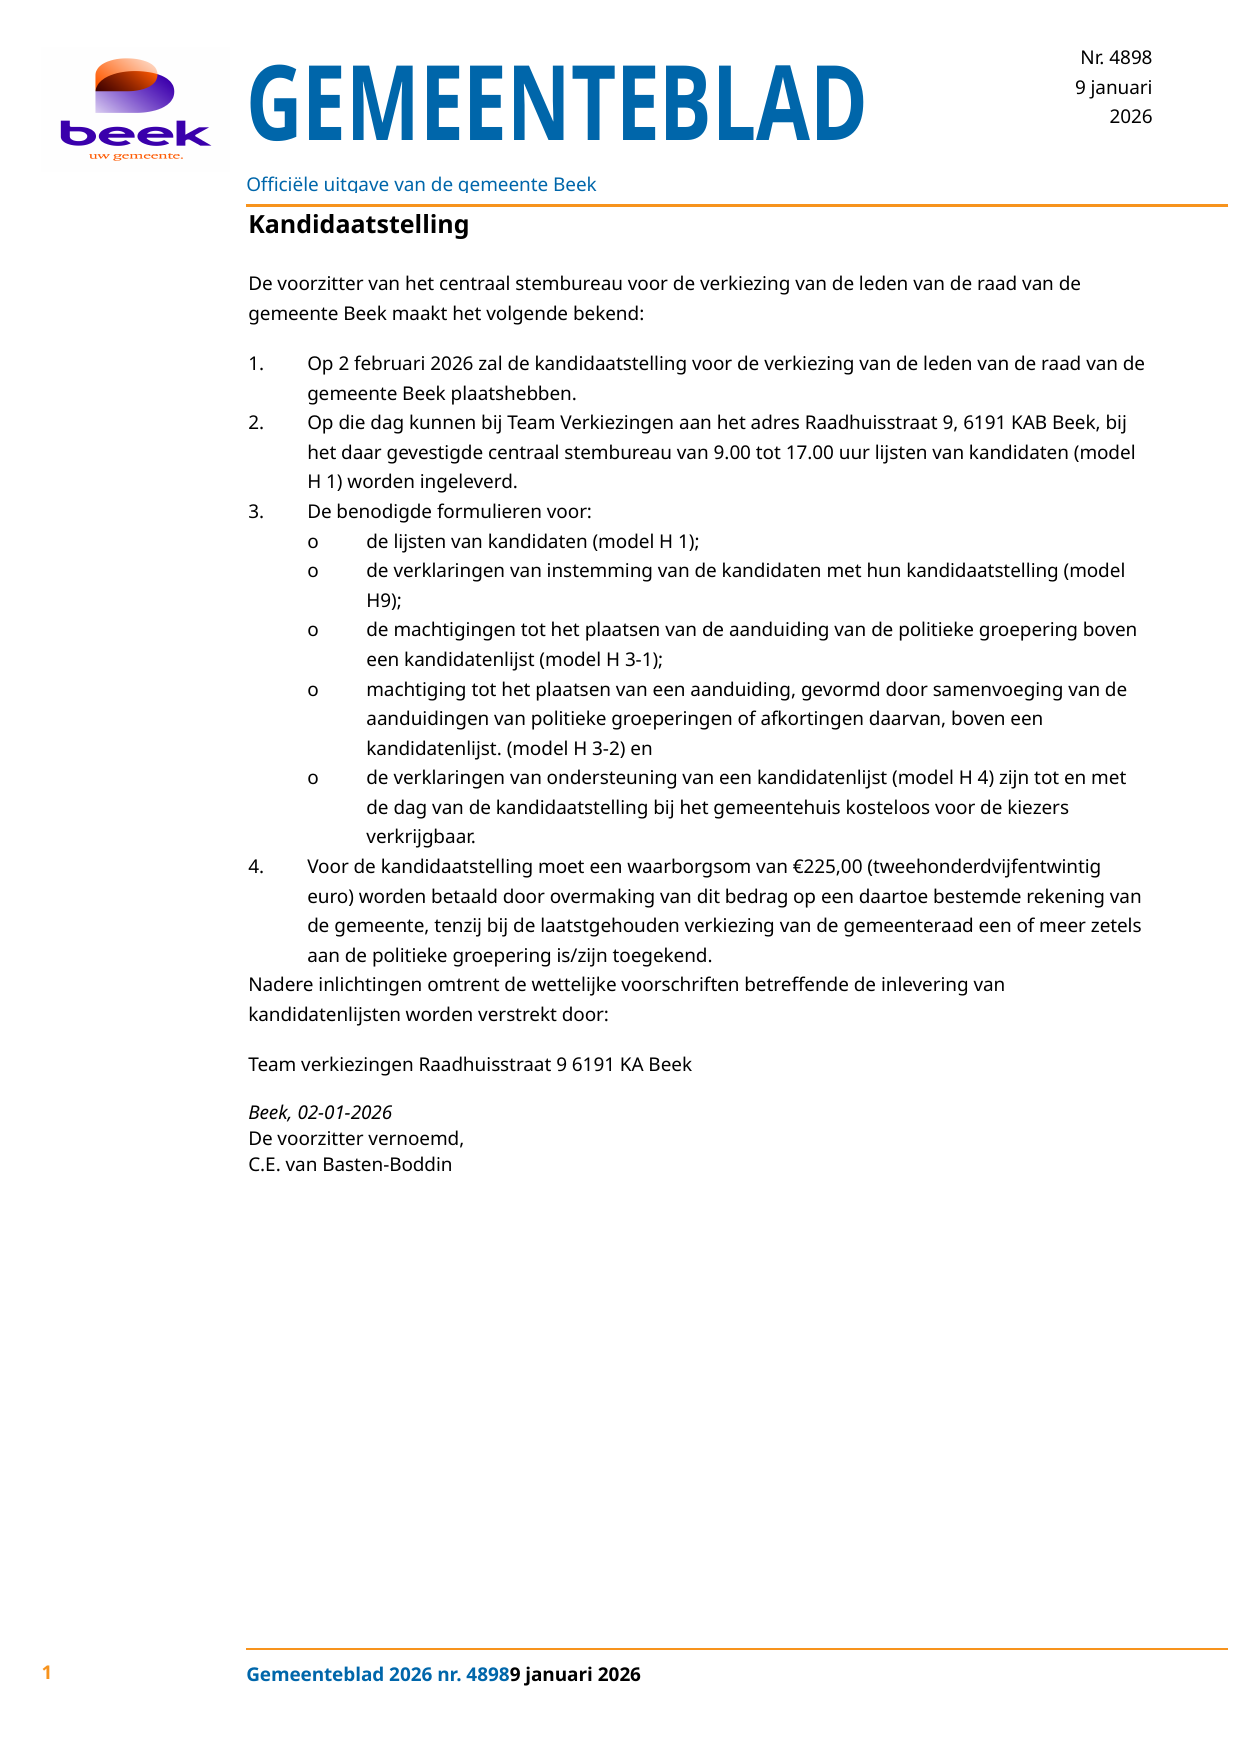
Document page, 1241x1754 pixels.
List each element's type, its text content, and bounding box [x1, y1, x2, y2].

text Kandidaatstelling [248, 207, 1152, 241]
list de verklaringen van ondersteuning van een kandidatenlijst (model H 4) zijn tot en met de dag van de kandidaatstelling bij het gemeentehuis kosteloos voor de kiezers verkrijgbaar. [307, 764, 1152, 849]
text Team verkiezingen Raadhuisstraat 9 6191 KA Beek [248, 1052, 1152, 1077]
list De benodigde formulieren voor: [248, 498, 1152, 524]
text C.E. van Basten-Boddin [248, 1151, 1152, 1177]
text Beek, 02-01-2026 [248, 1099, 1152, 1125]
list machtiging tot het plaatsen van een aanduiding, gevormd door samenvoeging van de aanduidingen van politieke groeperingen of afkortingen daarvan, boven een kandidatenlijst. (model H 3-2) en [307, 676, 1152, 761]
text De voorzitter van het centraal stembureau voor de verkiezing van de leden van de raad van de gemeente Beek maakt het volgende bekend: [248, 270, 1152, 326]
picture [41, 47, 231, 172]
list de lijsten van kandidaten (model H 1); [307, 528, 1152, 553]
list de verklaringen van instemming van de kandidaten met hun kandidaatstelling (model H9); [307, 557, 1152, 613]
text Nadere inlichtingen omtrent de wettelijke voorschriften betreffende de inlevering van kandidatenlijsten worden verstrekt door: [248, 972, 1152, 1027]
list Voor de kandidaatstelling moet een waarborgsom van €225,00 (tweehonderdvijfentwintig euro) worden betaald door overmaking van dit bedrag op een daartoe bestemde rekening van de gemeente, tenzij bij de laatstgehouden verkiezing van de gemeenteraad een of meer zetels aan de politieke groepering is/zijn toegekend. [248, 853, 1152, 968]
list de machtigingen tot het plaatsen van de aanduiding van de politieke groepering boven een kandidatenlijst (model H 3-1); [307, 617, 1152, 672]
text De voorzitter vernoemd, [248, 1125, 1152, 1151]
list Op die dag kunnen bij Team Verkiezingen aan het adres Raadhuisstraat 9, 6191 KAB Beek, bij het daar gevestigde centraal stembureau van 9.00 tot 17.00 uur lijsten van kandidaten (model H 1) worden ingeleverd. [248, 409, 1152, 494]
list Op 2 februari 2026 zal de kandidaatstelling voor de verkiezing van de leden van de raad van de gemeente Beek plaatshebben. [248, 350, 1152, 406]
